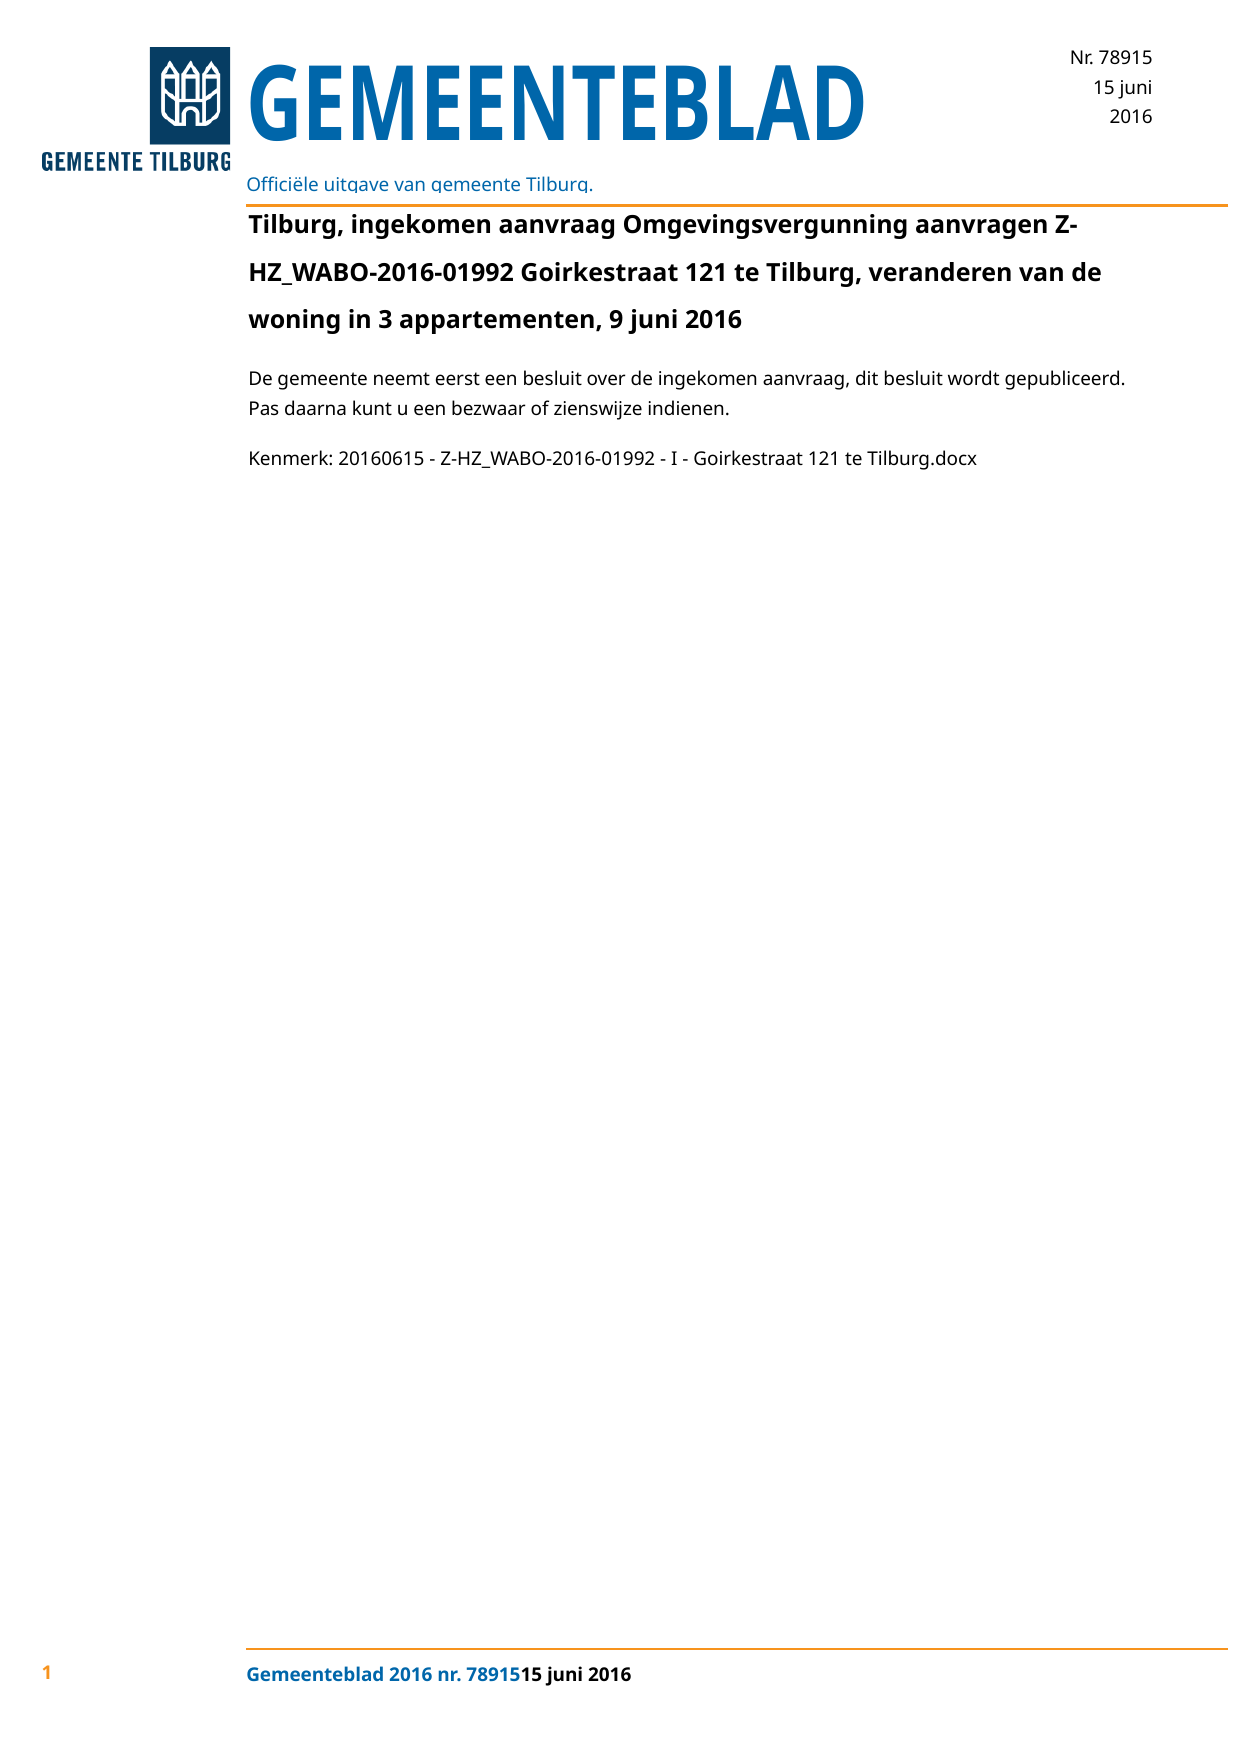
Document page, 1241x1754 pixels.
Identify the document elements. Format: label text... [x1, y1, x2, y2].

picture [41, 47, 231, 172]
text De gemeente neemt eerst een besluit over de ingekomen aanvraag, dit besluit wordt gepubliceerd. Pas daarna kunt u een bezwaar of zienswijze indienen. [248, 366, 1152, 421]
text Kenmerk: 20160615 - Z-HZ_WABO-2016-01992 - I - Goirkestraat 121 te Tilburg.docx [248, 446, 1152, 471]
text Tilburg, ingekomen aanvraag Omgevingsvergunning aanvragen Z-HZ_WABO-2016-01992 Goirkestraat 121 te Tilburg, veranderen van de woning in 3 appartementen, 9 juni 2016 [248, 207, 1152, 336]
